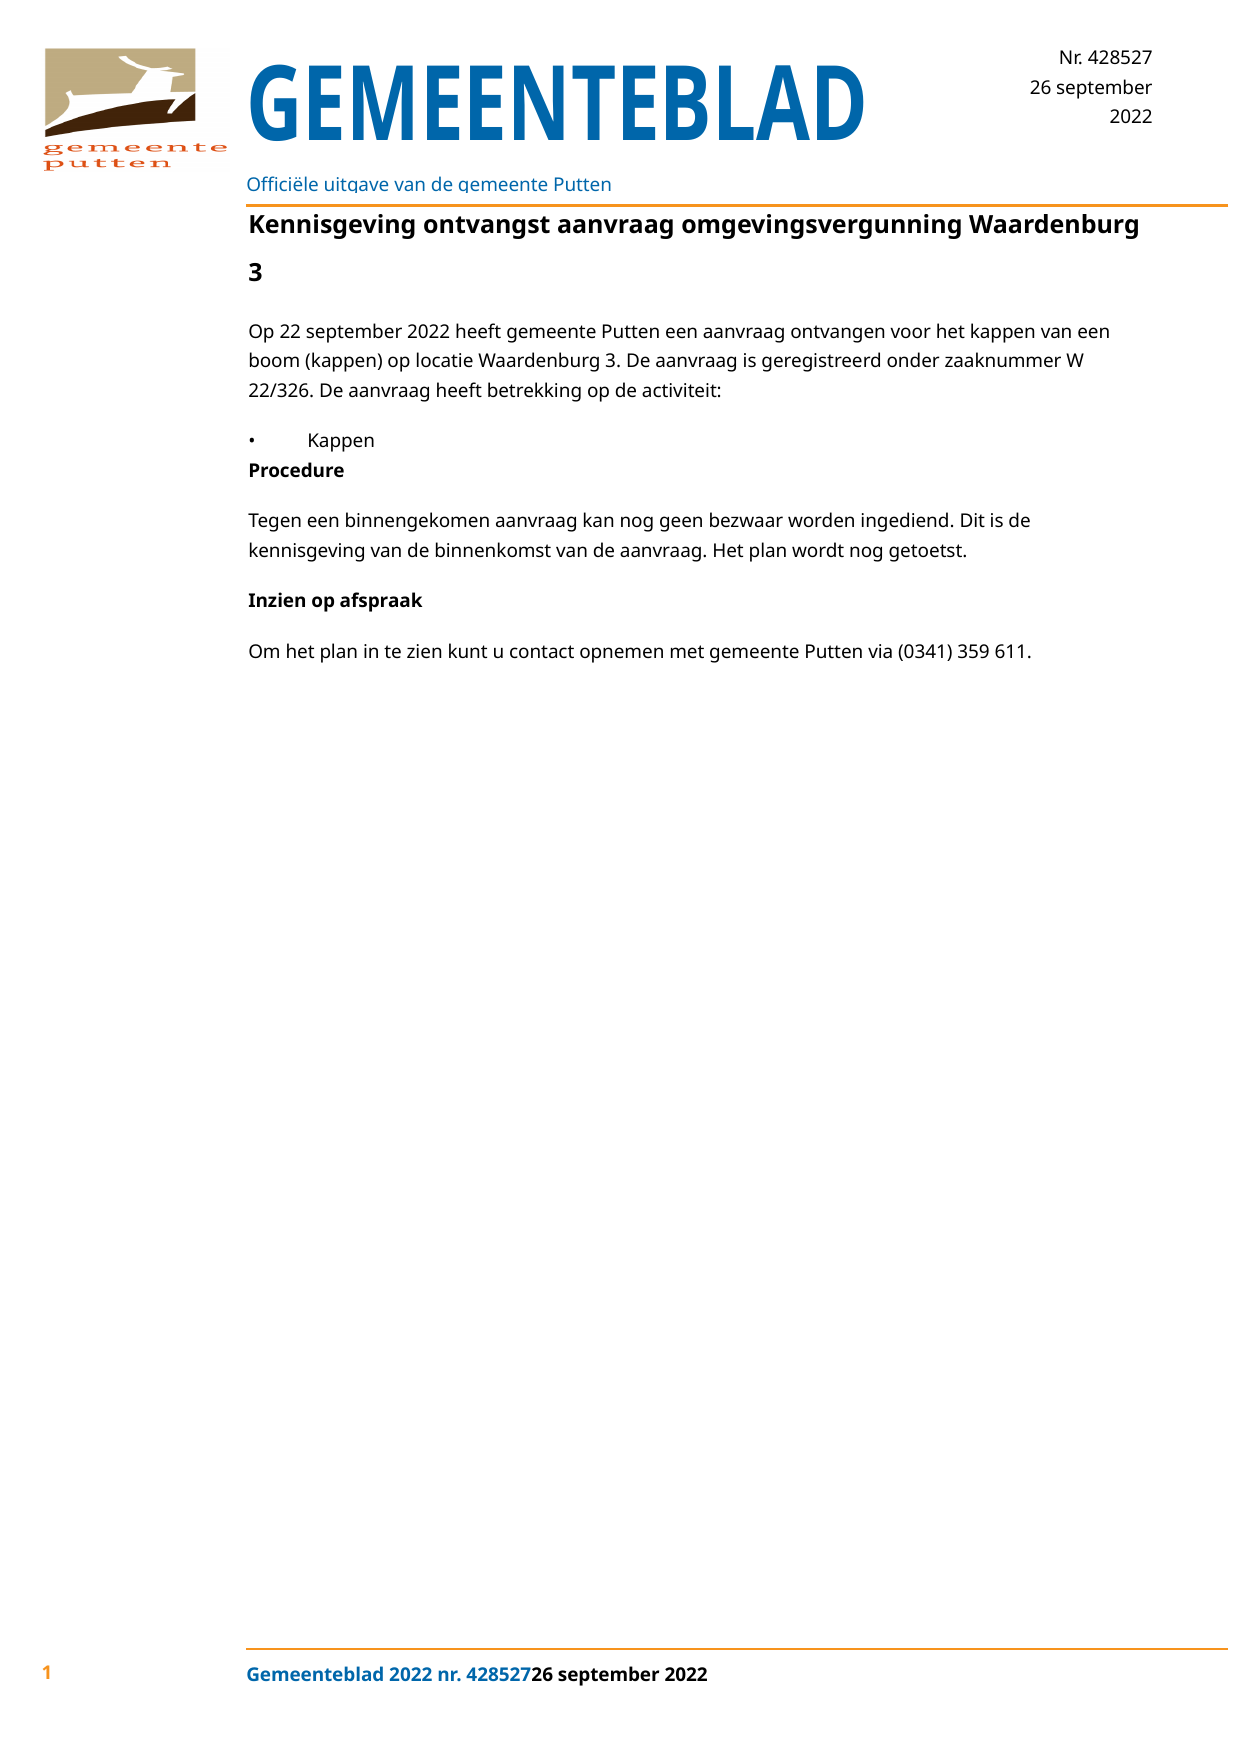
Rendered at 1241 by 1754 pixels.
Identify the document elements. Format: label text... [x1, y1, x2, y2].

picture [41, 47, 231, 172]
text Kennisgeving ontvangst aanvraag omgevingsvergunning Waardenburg 3 [248, 207, 1152, 288]
text Tegen een binnengekomen aanvraag kan nog geen bezwaar worden ingediend. Dit is de kennisgeving van de binnenkomst van de aanvraag. Het plan wordt nog getoetst. [248, 507, 1152, 563]
text Op 22 september 2022 heeft gemeente Putten een aanvraag ontvangen voor het kappen van een boom (kappen) op locatie Waardenburg 3. De aanvraag is geregistreerd onder zaaknummer W 22/326. De aanvraag heeft betrekking op de activiteit: [248, 318, 1152, 403]
list Kappen [248, 427, 1152, 453]
text Procedure [248, 457, 1152, 483]
text Inzien op afspraak [248, 587, 1152, 613]
text Om het plan in te zien kunt u contact opnemen met gemeente Putten via (0341) 359 611. [248, 638, 1152, 664]
